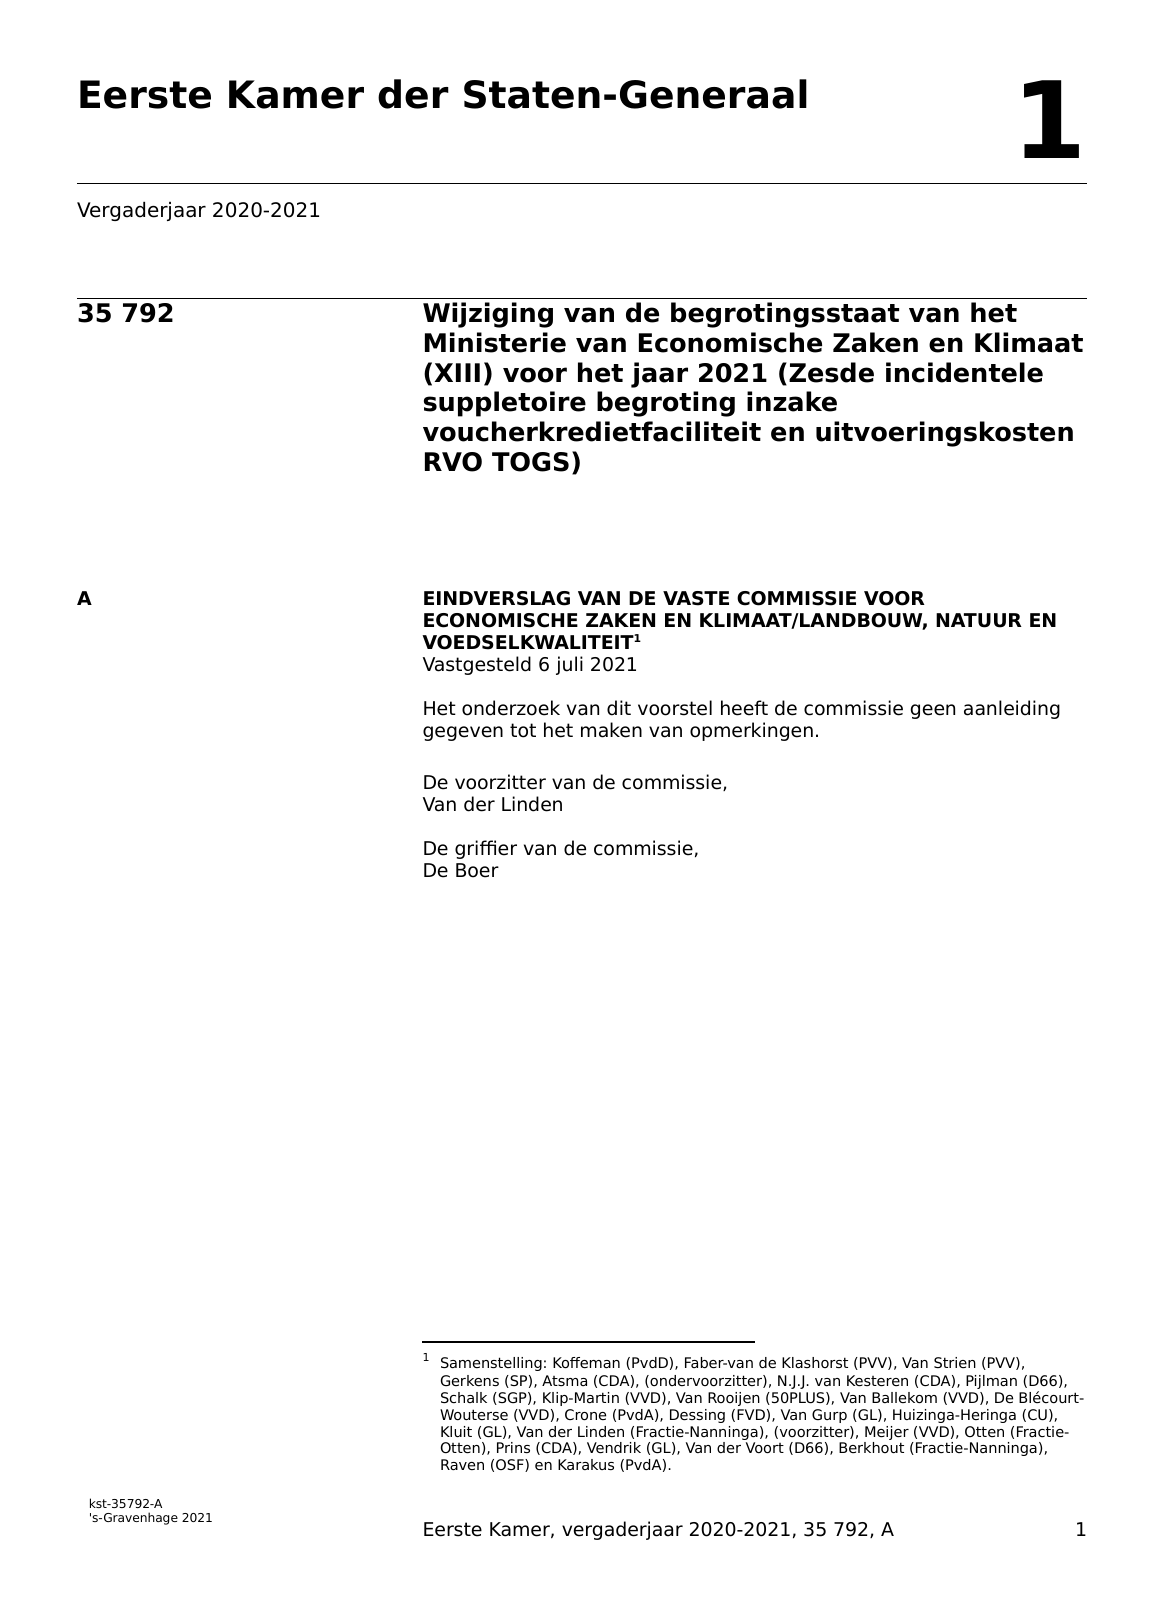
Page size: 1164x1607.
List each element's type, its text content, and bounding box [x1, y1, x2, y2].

text De griffier van de commissie, De Boer [422, 838, 1087, 882]
text Samenstelling: Koffeman (PvdD), Faber-van de Klashorst (PVV), Van Strien (PVV), Gerkens (SP), Atsma (CDA), (ondervoorzitter), N.J.J. van Kesteren (CDA), Pijlman (D66), Schalk (SGP), Klip-Martin (VVD), Van Rooijen (50PLUS), Van Ballekom (VVD), De Blécourt-Wouterse (VVD), Crone (PvdA), Dessing (FVD), Van Gurp (GL), Huizinga-Heringa (CU), Kluit (GL), Van der Linden (Fractie-Nanninga), (voorzitter), Meijer (VVD), Otten (Fractie-Otten), Prins (CDA), Vendrik (GL), Van der Voort (D66), Berkhout (Fractie-Nanninga), Raven (OSF) en Karakus (PvdA). [422, 1351, 1087, 1474]
text De voorzitter van de commissie, Van der Linden [422, 772, 1087, 816]
table_header Eerste Kamer der Staten-Generaal [77, 59, 886, 183]
table_cell Vergaderjaar 2020-2021 [77, 184, 1087, 298]
text kst-35792-A [88, 1497, 323, 1511]
subtitle 35 792 Wijziging van de begrotingsstaat van het Ministerie van Economische Zaken en Klimaat (XIII) voor het jaar 2021 (Zesde incidentele suppletoire begroting inzake voucherkredietfaciliteit en uitvoeringskosten RVO TOGS) [77, 299, 1087, 477]
text 's-Gravenhage 2021 [88, 1511, 323, 1525]
table_header 1 [886, 59, 1087, 183]
subtitle A EINDVERSLAG VAN DE VASTE COMMISSIE VOOR ECONOMISCHE ZAKEN EN KLIMAAT/LANDBOUW, NATUUR EN VOEDSELKWALITEIT [77, 588, 1087, 654]
text Het onderzoek van dit voorstel heeft de commissie geen aanleiding gegeven tot het maken van opmerkingen. [422, 698, 1087, 742]
text Vastgesteld 6 juli 2021 [422, 654, 1087, 676]
